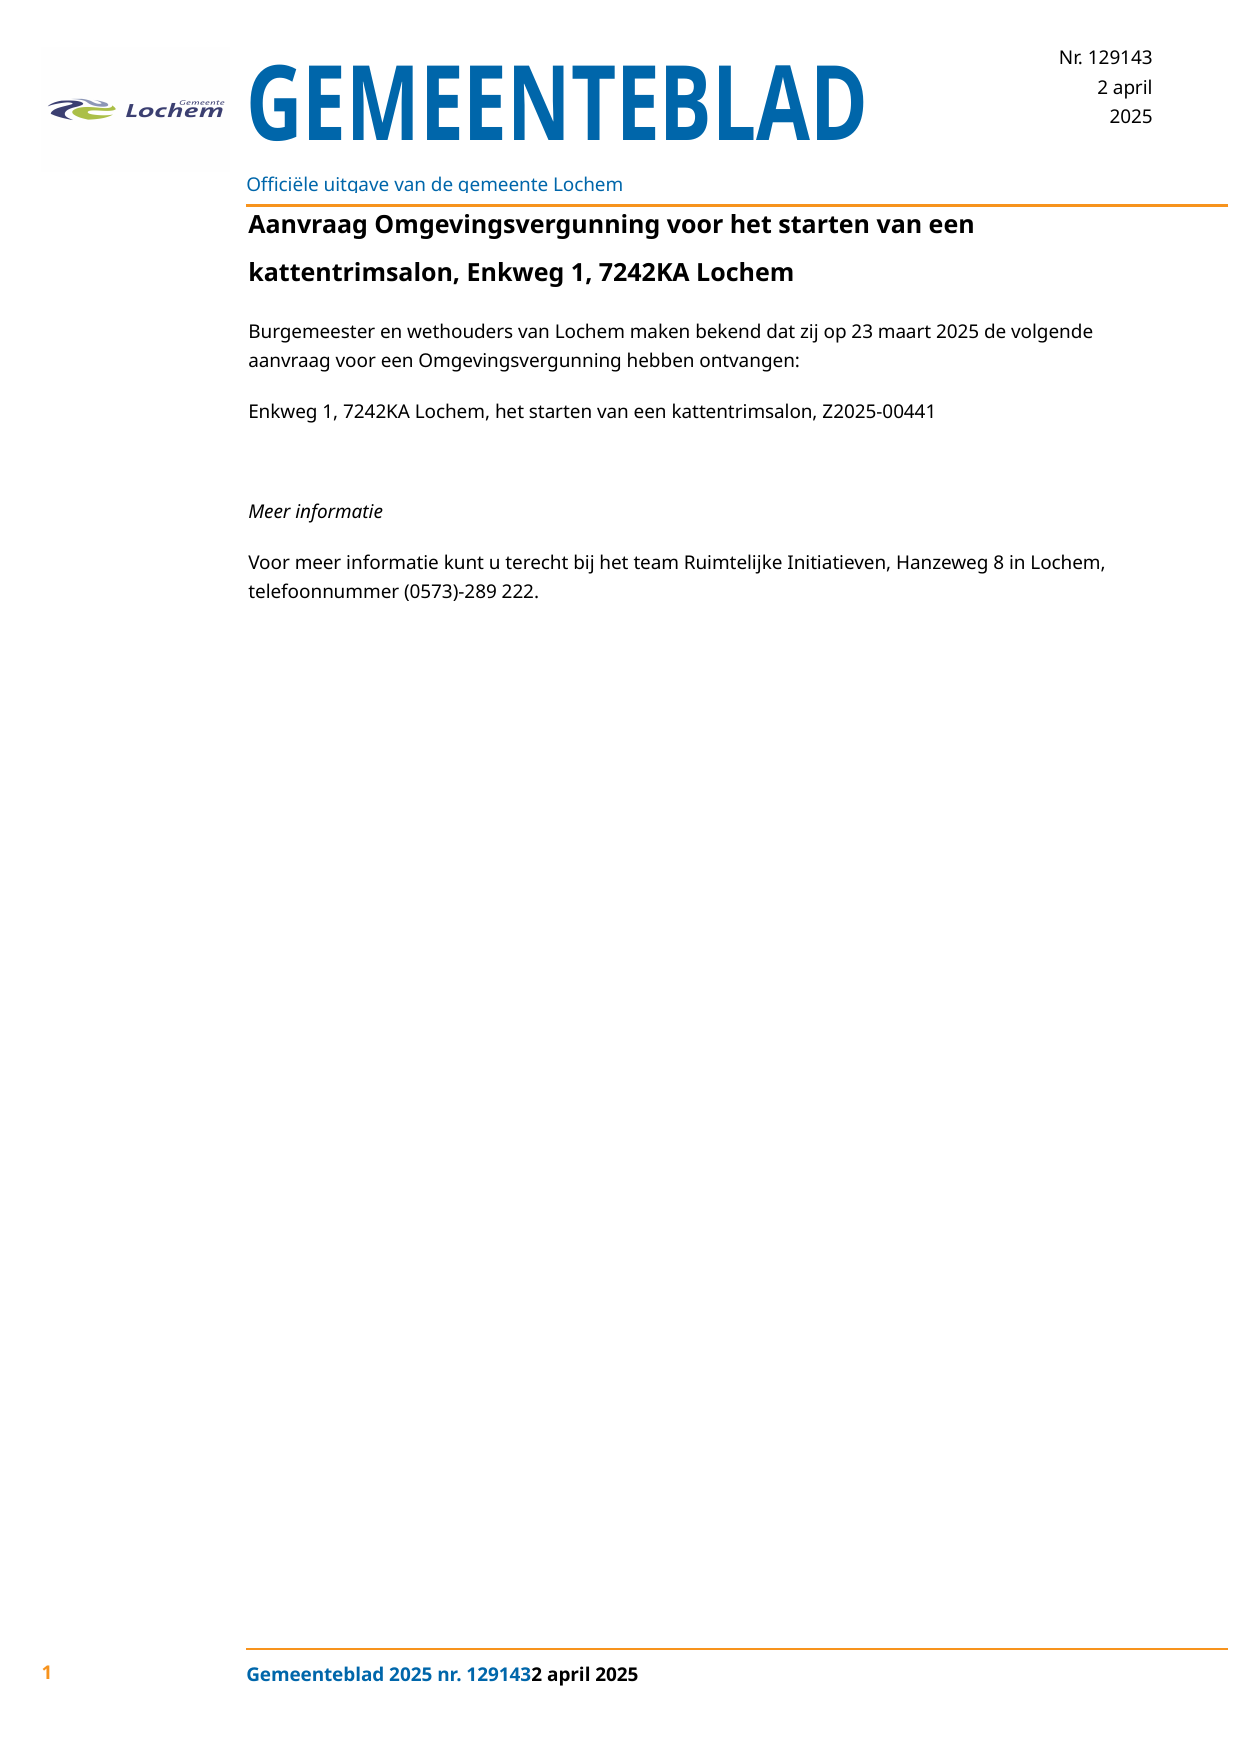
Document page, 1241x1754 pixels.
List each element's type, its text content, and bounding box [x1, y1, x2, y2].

picture [41, 47, 231, 172]
text Burgemeester en wethouders van Lochem maken bekend dat zij op 23 maart 2025 de volgende aanvraag voor een Omgevingsvergunning hebben ontvangen: [248, 318, 1152, 373]
text Meer informatie [248, 499, 1152, 524]
text Aanvraag Omgevingsvergunning voor het starten van een kattentrimsalon, Enkweg 1, 7242KA Lochem [248, 207, 1152, 288]
text Enkweg 1, 7242KA Lochem, het starten van een kattentrimsalon, Z2025-00441 [248, 398, 1152, 424]
text Voor meer informatie kunt u terecht bij het team Ruimtelijke Initiatieven, Hanzeweg 8 in Lochem, telefoonnummer (0573)-289 222. [248, 549, 1152, 604]
